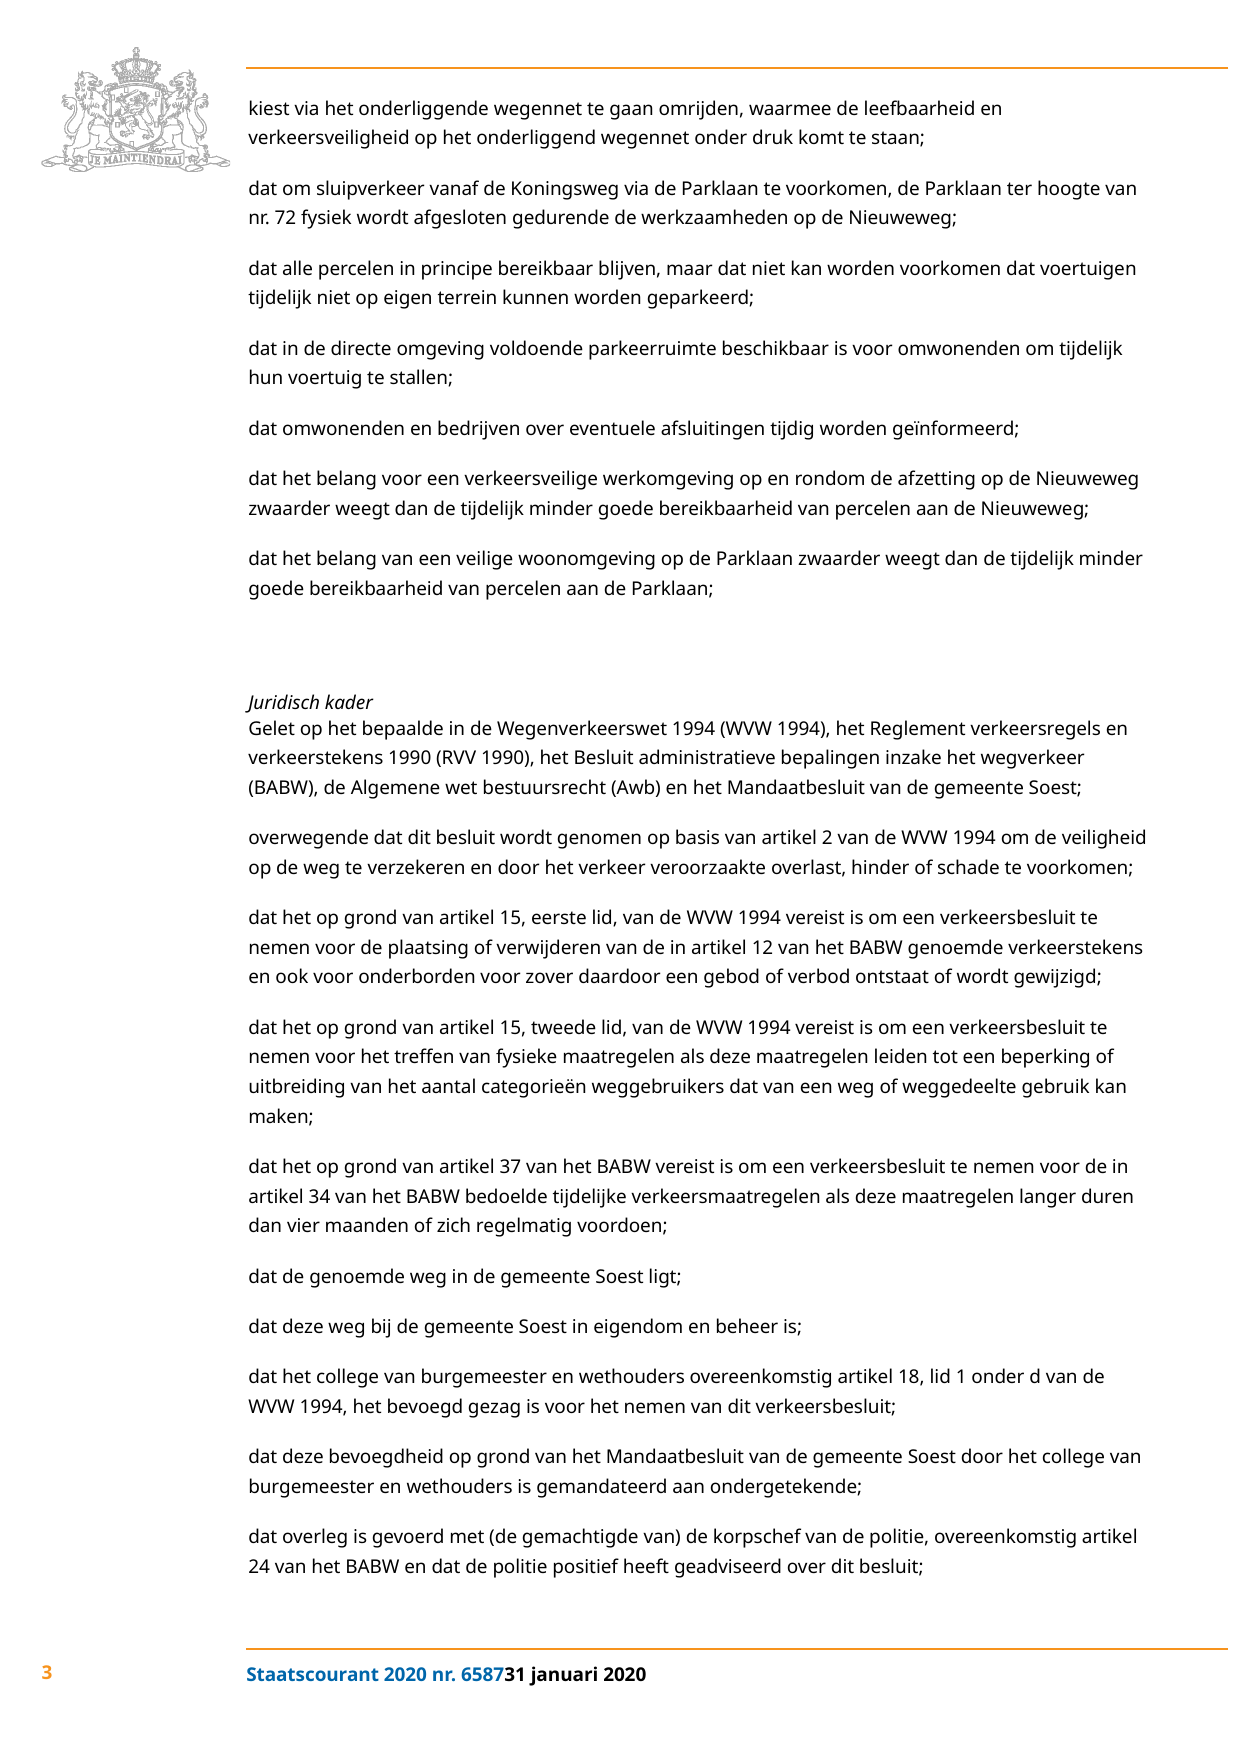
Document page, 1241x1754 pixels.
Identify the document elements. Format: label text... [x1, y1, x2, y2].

text dat het op grond van artikel 37 van het BABW vereist is om een verkeersbesluit te nemen voor de in artikel 34 van het BABW bedoelde tijdelijke verkeersmaatregelen als deze maatregelen langer duren dan vier maanden of zich regelmatig voordoen; [248, 1153, 1152, 1238]
picture [41, 47, 231, 172]
text dat het op grond van artikel 15, tweede lid, van de WVW 1994 vereist is om een verkeersbesluit te nemen voor het treffen van fysieke maatregelen als deze maatregelen leiden tot een beperking of uitbreiding van het aantal categorieën weggebruikers dat van een weg of weggedeelte gebruik kan maken; [248, 1014, 1152, 1128]
text dat in de directe omgeving voldoende parkeerruimte beschikbaar is voor omwonenden om tijdelijk hun voertuig te stallen; [248, 335, 1152, 390]
text dat overleg is gevoerd met (de gemachtigde van) de korpschef van de politie, overeenkomstig artikel 24 van het BABW en dat de politie positief heeft geadviseerd over dit besluit; [248, 1524, 1152, 1579]
text dat het college van burgemeester en wethouders overeenkomstig artikel 18, lid 1 onder d van de WVW 1994, het bevoegd gezag is voor het nemen van dit verkeersbesluit; [248, 1364, 1152, 1419]
text dat deze weg bij de gemeente Soest in eigendom en beheer is; [248, 1313, 1152, 1339]
text dat deze bevoegdheid op grond van het Mandaatbesluit van de gemeente Soest door het college van burgemeester en wethouders is gemandateerd aan ondergetekende; [248, 1444, 1152, 1499]
text overwegende dat dit besluit wordt genomen op basis van artikel 2 van de WVW 1994 om de veiligheid op de weg te verzekeren en door het verkeer veroorzaakte overlast, hinder of schade te voorkomen; [248, 824, 1152, 880]
text dat om sluipverkeer vanaf de Koningsweg via de Parklaan te voorkomen, de Parklaan ter hoogte van nr. 72 fysiek wordt afgesloten gedurende de werkzaamheden op de Nieuweweg; [248, 175, 1152, 230]
text dat het op grond van artikel 15, eerste lid, van de WVW 1994 vereist is om een verkeersbesluit te nemen voor de plaatsing of verwijderen van de in artikel 12 van het BABW genoemde verkeerstekens en ook voor onderborden voor zover daardoor een gebod of verbod ontstaat of wordt gewijzigd; [248, 904, 1152, 989]
text Juridisch kader [248, 689, 1152, 715]
text dat de genoemde weg in de gemeente Soest ligt; [248, 1263, 1152, 1288]
text kiest via het onderliggende wegennet te gaan omrijden, waarmee de leefbaarheid en verkeersveiligheid op het onderliggend wegennet onder druk komt te staan; [248, 95, 1152, 150]
text dat omwonenden en bedrijven over eventuele afsluitingen tijdig worden geïnformeerd; [248, 415, 1152, 441]
text Gelet op het bepaalde in de Wegenverkeerswet 1994 (WVW 1994), het Reglement verkeersregels en verkeerstekens 1990 (RVV 1990), het Besluit administratieve bepalingen inzake het wegverkeer (BABW), de Algemene wet bestuursrecht (Awb) en het Mandaatbesluit van de gemeente Soest; [248, 715, 1152, 800]
text dat het belang voor een verkeersveilige werkomgeving op en rondom de afzetting op de Nieuweweg zwaarder weegt dan de tijdelijk minder goede bereikbaarheid van percelen aan de Nieuweweg; [248, 465, 1152, 521]
text dat alle percelen in principe bereikbaar blijven, maar dat niet kan worden voorkomen dat voertuigen tijdelijk niet op eigen terrein kunnen worden geparkeerd; [248, 255, 1152, 310]
text dat het belang van een veilige woonomgeving op de Parklaan zwaarder weegt dan de tijdelijk minder goede bereikbaarheid van percelen aan de Parklaan; [248, 545, 1152, 601]
